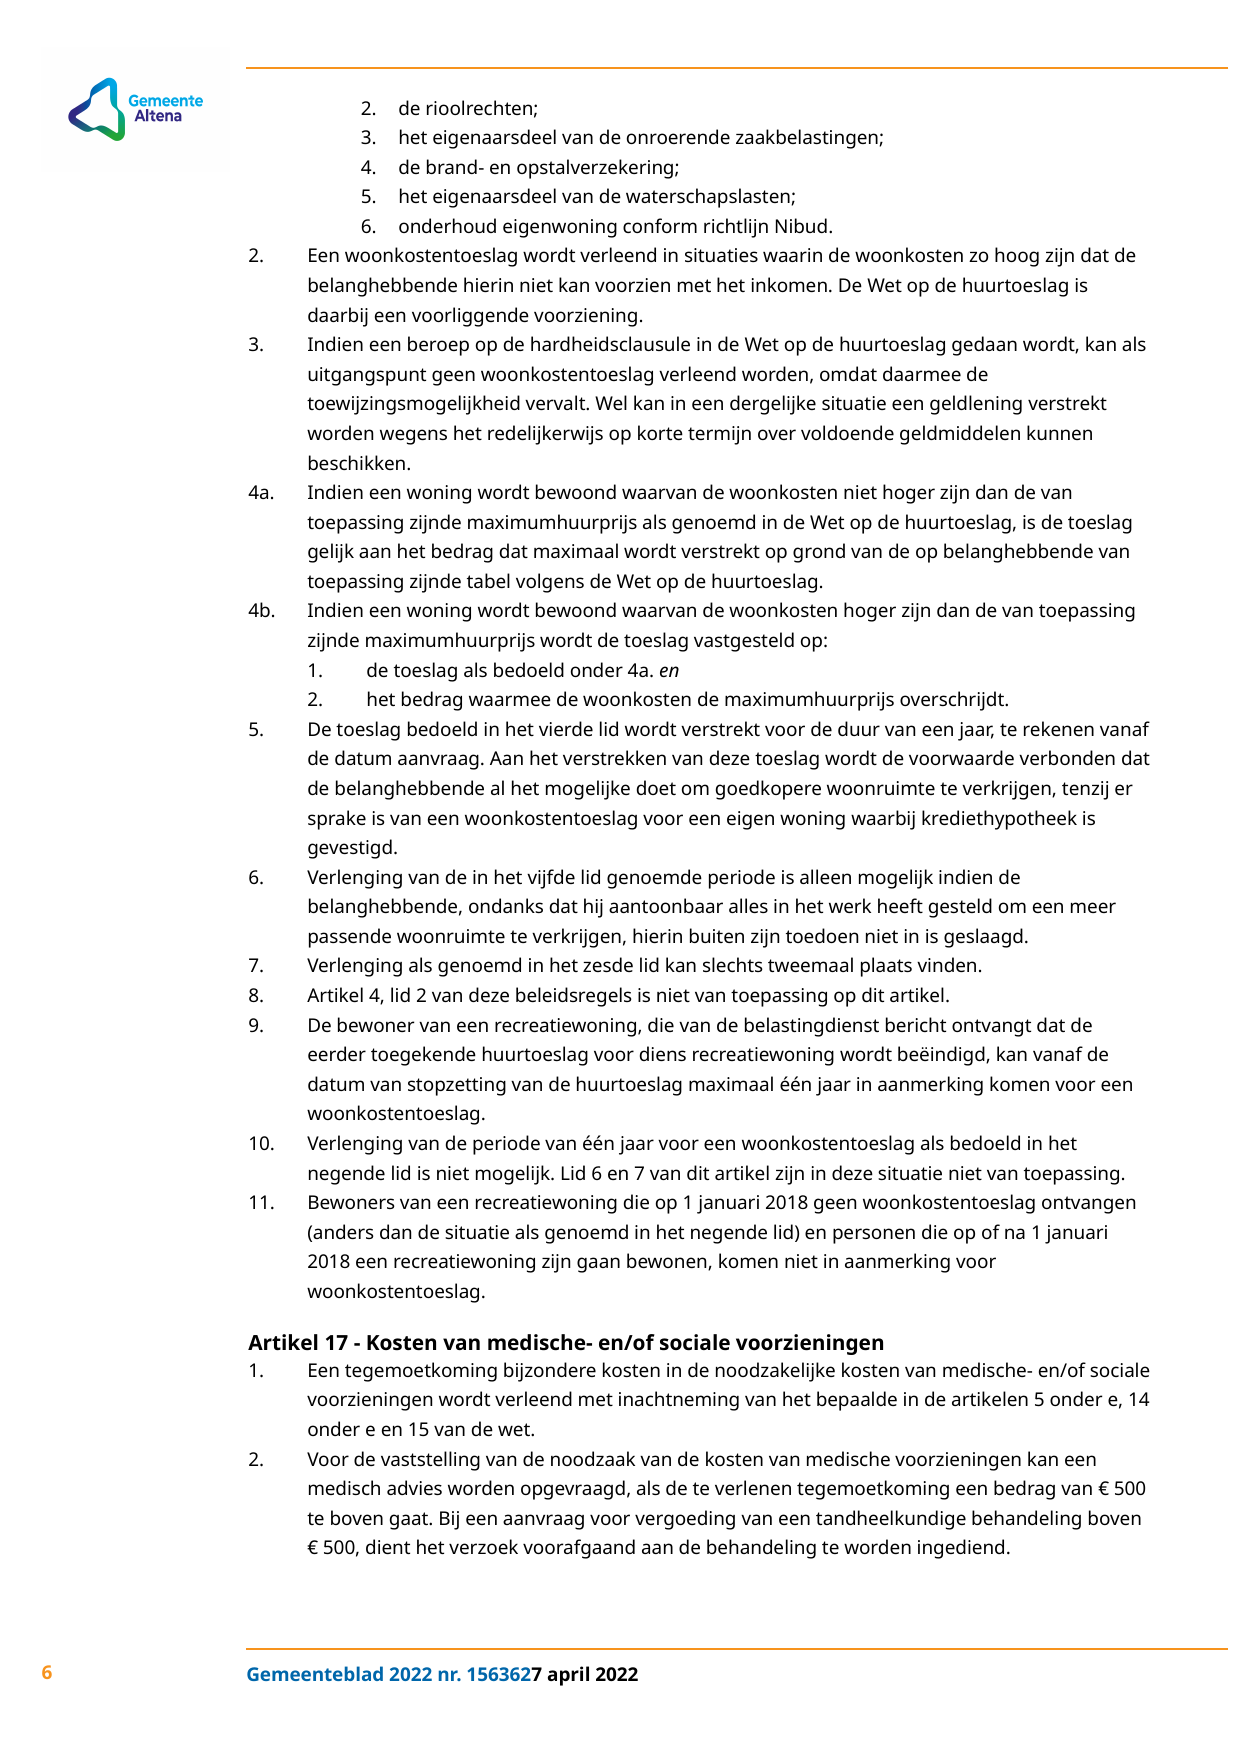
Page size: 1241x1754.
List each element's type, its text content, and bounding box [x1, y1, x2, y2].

list het eigenaarsdeel van de onroerende zaakbelastingen; [361, 124, 1152, 150]
list Verlenging van de periode van één jaar voor een woonkostentoeslag als bedoeld in het negende lid is niet mogelijk. Lid 6 en 7 van dit artikel zijn in deze situatie niet van toepassing. [248, 1130, 1152, 1186]
list het eigenaarsdeel van de waterschapslasten; [361, 183, 1152, 209]
list de rioolrechten; [361, 95, 1152, 121]
list onderhoud eigenwoning conform richtlijn Nibud. [361, 213, 1152, 239]
list de toeslag als bedoeld onder 4a. en [307, 657, 1152, 683]
list Indien een woning wordt bewoond waarvan de woonkosten niet hoger zijn dan de van toepassing zijnde maximumhuurprijs als genoemd in de Wet op de huurtoeslag, is de toeslag gelijk aan het bedrag dat maximaal wordt verstrekt op grond van de op belanghebbende van toepassing zijnde tabel volgens de Wet op de huurtoeslag. [248, 479, 1152, 594]
list Voor de vaststelling van de noodzaak van de kosten van medische voorzieningen kan een medisch advies worden opgevraagd, als de te verlenen tegemoetkoming een bedrag van € 500 te boven gaat. Bij een aanvraag voor vergoeding van een tandheelkundige behandeling boven € 500, dient het verzoek voorafgaand aan de behandeling te worden ingediend. [248, 1446, 1152, 1560]
list het bedrag waarmee de woonkosten de maximumhuurprijs overschrijdt. [307, 686, 1152, 712]
list Een woonkostentoeslag wordt verleend in situaties waarin de woonkosten zo hoog zijn dat de belanghebbende hierin niet kan voorzien met het inkomen. De Wet op de huurtoeslag is daarbij een voorliggende voorziening. [248, 243, 1152, 328]
picture [41, 47, 231, 172]
list Bewoners van een recreatiewoning die op 1 januari 2018 geen woonkostentoeslag ontvangen (anders dan de situatie als genoemd in het negende lid) en personen die op of na 1 januari 2018 een recreatiewoning zijn gaan bewonen, komen niet in aanmerking voor woonkostentoeslag. [248, 1189, 1152, 1304]
list Indien een woning wordt bewoond waarvan de woonkosten hoger zijn dan de van toepassing zijnde maximumhuurprijs wordt de toeslag vastgesteld op: [248, 598, 1152, 653]
list Artikel 4, lid 2 van deze beleidsregels is niet van toepassing op dit artikel. [248, 982, 1152, 1008]
list Verlenging als genoemd in het zesde lid kan slechts tweemaal plaats vinden. [248, 953, 1152, 978]
list Indien een beroep op de hardheidsclausule in de Wet op de huurtoeslag gedaan wordt, kan als uitgangspunt geen woonkostentoeslag verleend worden, omdat daarmee de toewijzingsmogelijkheid vervalt. Wel kan in een dergelijke situatie een geldlening verstrekt worden wegens het redelijkerwijs op korte termijn over voldoende geldmiddelen kunnen beschikken. [248, 331, 1152, 476]
text Artikel 17 - Kosten van medische- en/of sociale voorzieningen [248, 1328, 1152, 1357]
list Verlenging van de in het vijfde lid genoemde periode is alleen mogelijk indien de belanghebbende, ondanks dat hij aantoonbaar alles in het werk heeft gesteld om een meer passende woonruimte te verkrijgen, hierin buiten zijn toedoen niet in is geslaagd. [248, 864, 1152, 949]
list De bewoner van een recreatiewoning, die van de belastingdienst bericht ontvangt dat de eerder toegekende huurtoeslag voor diens recreatiewoning wordt beëindigd, kan vanaf de datum van stopzetting van de huurtoeslag maximaal één jaar in aanmerking komen voor een woonkostentoeslag. [248, 1012, 1152, 1126]
list de brand- en opstalverzekering; [361, 154, 1152, 180]
list Een tegemoetkoming bijzondere kosten in de noodzakelijke kosten van medische- en/of sociale voorzieningen wordt verleend met inachtneming van het bepaalde in de artikelen 5 onder e, 14 onder e en 15 van de wet. [248, 1357, 1152, 1442]
list De toeslag bedoeld in het vierde lid wordt verstrekt voor de duur van een jaar, te rekenen vanaf de datum aanvraag. Aan het verstrekken van deze toeslag wordt de voorwaarde verbonden dat de belanghebbende al het mogelijke doet om goedkopere woonruimte te verkrijgen, tenzij er sprake is van een woonkostentoeslag voor een eigen woning waarbij krediethypotheek is gevestigd. [248, 716, 1152, 860]
